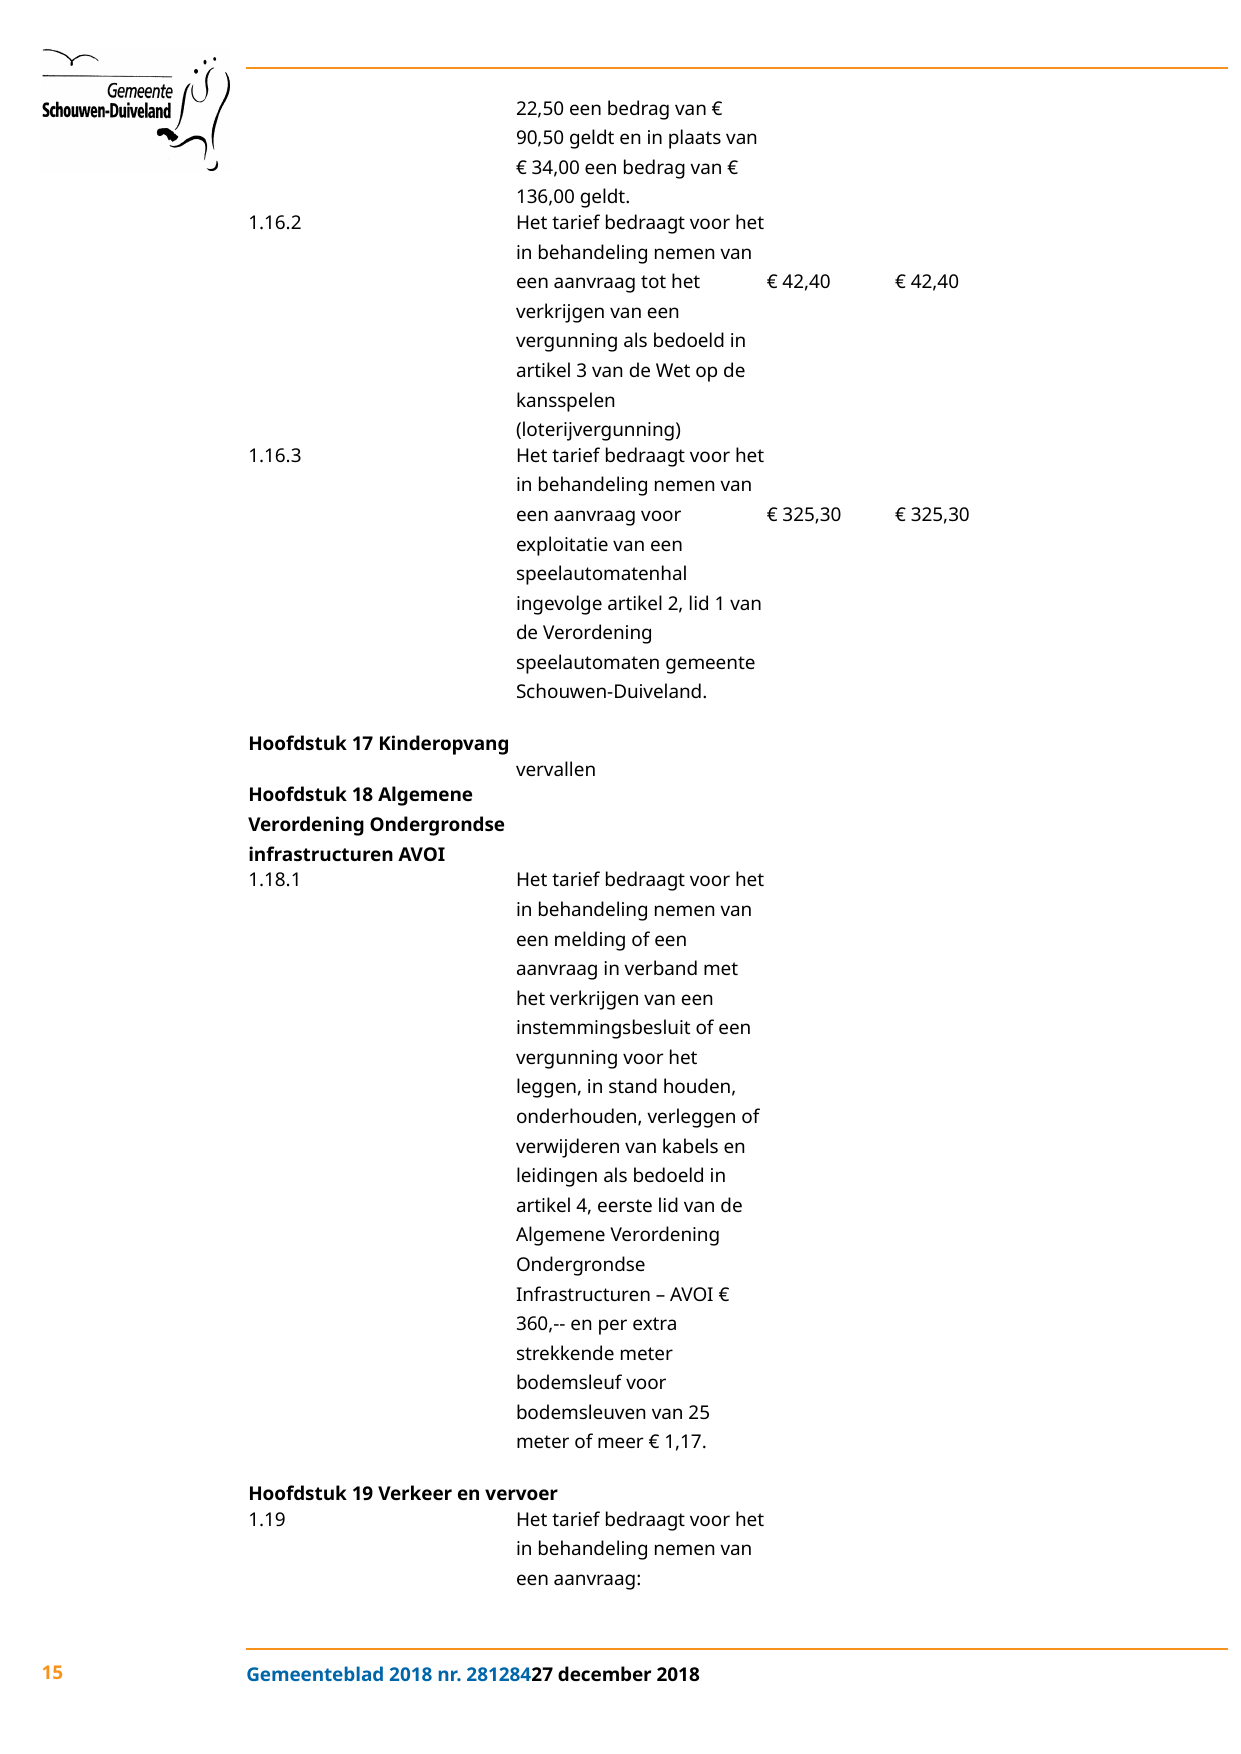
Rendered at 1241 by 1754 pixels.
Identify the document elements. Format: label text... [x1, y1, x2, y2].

table_cell [895, 756, 1023, 782]
table_cell Het tarief bedraagt voor het in behandeling nemen van een aanvraag tot het verkrijgen van een vergunning als bedoeld in artikel 3 van de Wet op de kansspelen (loterijvergunning) [516, 209, 767, 442]
table_cell 1.19 [248, 1506, 516, 1591]
table_cell [895, 867, 1023, 1454]
table_cell € 42,40 [767, 209, 895, 442]
table_cell [895, 1506, 1023, 1591]
table_cell [248, 95, 516, 209]
table_cell [248, 705, 516, 730]
table_cell [895, 730, 1023, 756]
table_cell 1.18.1 [248, 867, 516, 1454]
table_cell [767, 1480, 895, 1506]
table_cell [516, 1454, 767, 1480]
table_cell 22,50 een bedrag van € 90,50 geldt en in plaats van € 34,00 een bedrag van € 136,00 geldt. [516, 95, 767, 209]
picture [41, 47, 231, 172]
table_cell [767, 705, 895, 730]
table_cell [895, 95, 1023, 209]
table_cell 1.16.2 [248, 209, 516, 442]
table_cell [895, 782, 1023, 867]
table_cell [767, 1454, 895, 1480]
table_cell [767, 95, 895, 209]
table_cell vervallen [516, 756, 767, 782]
table_cell [248, 756, 516, 782]
table_cell [767, 756, 895, 782]
table_cell Het tarief bedraagt voor het in behandeling nemen van een melding of een aanvraag in verband met het verkrijgen van een instemmingsbesluit of een vergunning voor het leggen, in stand houden, onderhouden, verleggen of verwijderen van kabels en leidingen als bedoeld in artikel 4, eerste lid van de Algemene Verordening Ondergrondse Infrastructuren – AVOI € 360,-- en per extra strekkende meter bodemsleuf voor bodemsleuven van 25 meter of meer € 1,17. [516, 867, 767, 1454]
table_cell Het tarief bedraagt voor het in behandeling nemen van een aanvraag voor exploitatie van een speelautomatenhal ingevolge artikel 2, lid 1 van de Verordening speelautomaten gemeente Schouwen-Duiveland. [516, 442, 767, 704]
table_cell [895, 1480, 1023, 1506]
table_cell [767, 1506, 895, 1591]
table_cell [248, 1454, 516, 1480]
table_cell € 42,40 [895, 209, 1023, 442]
table_cell [895, 705, 1023, 730]
table_cell 1.16.3 [248, 442, 516, 704]
table_cell [767, 782, 895, 867]
table_cell [516, 705, 767, 730]
table_cell Hoofdstuk 18 Algemene Verordening Ondergrondse infrastructuren AVOI [248, 782, 516, 867]
table_cell Het tarief bedraagt voor het in behandeling nemen van een aanvraag: [516, 1506, 767, 1591]
table_cell Hoofdstuk 19 Verkeer en vervoer [248, 1480, 767, 1506]
table_cell [895, 1454, 1023, 1480]
table_cell [516, 782, 767, 867]
table_cell € 325,30 [767, 442, 895, 704]
table_cell [767, 730, 895, 756]
table_cell [767, 867, 895, 1454]
table_cell Hoofdstuk 17 Kinderopvang [248, 730, 767, 756]
table_cell € 325,30 [895, 442, 1023, 704]
